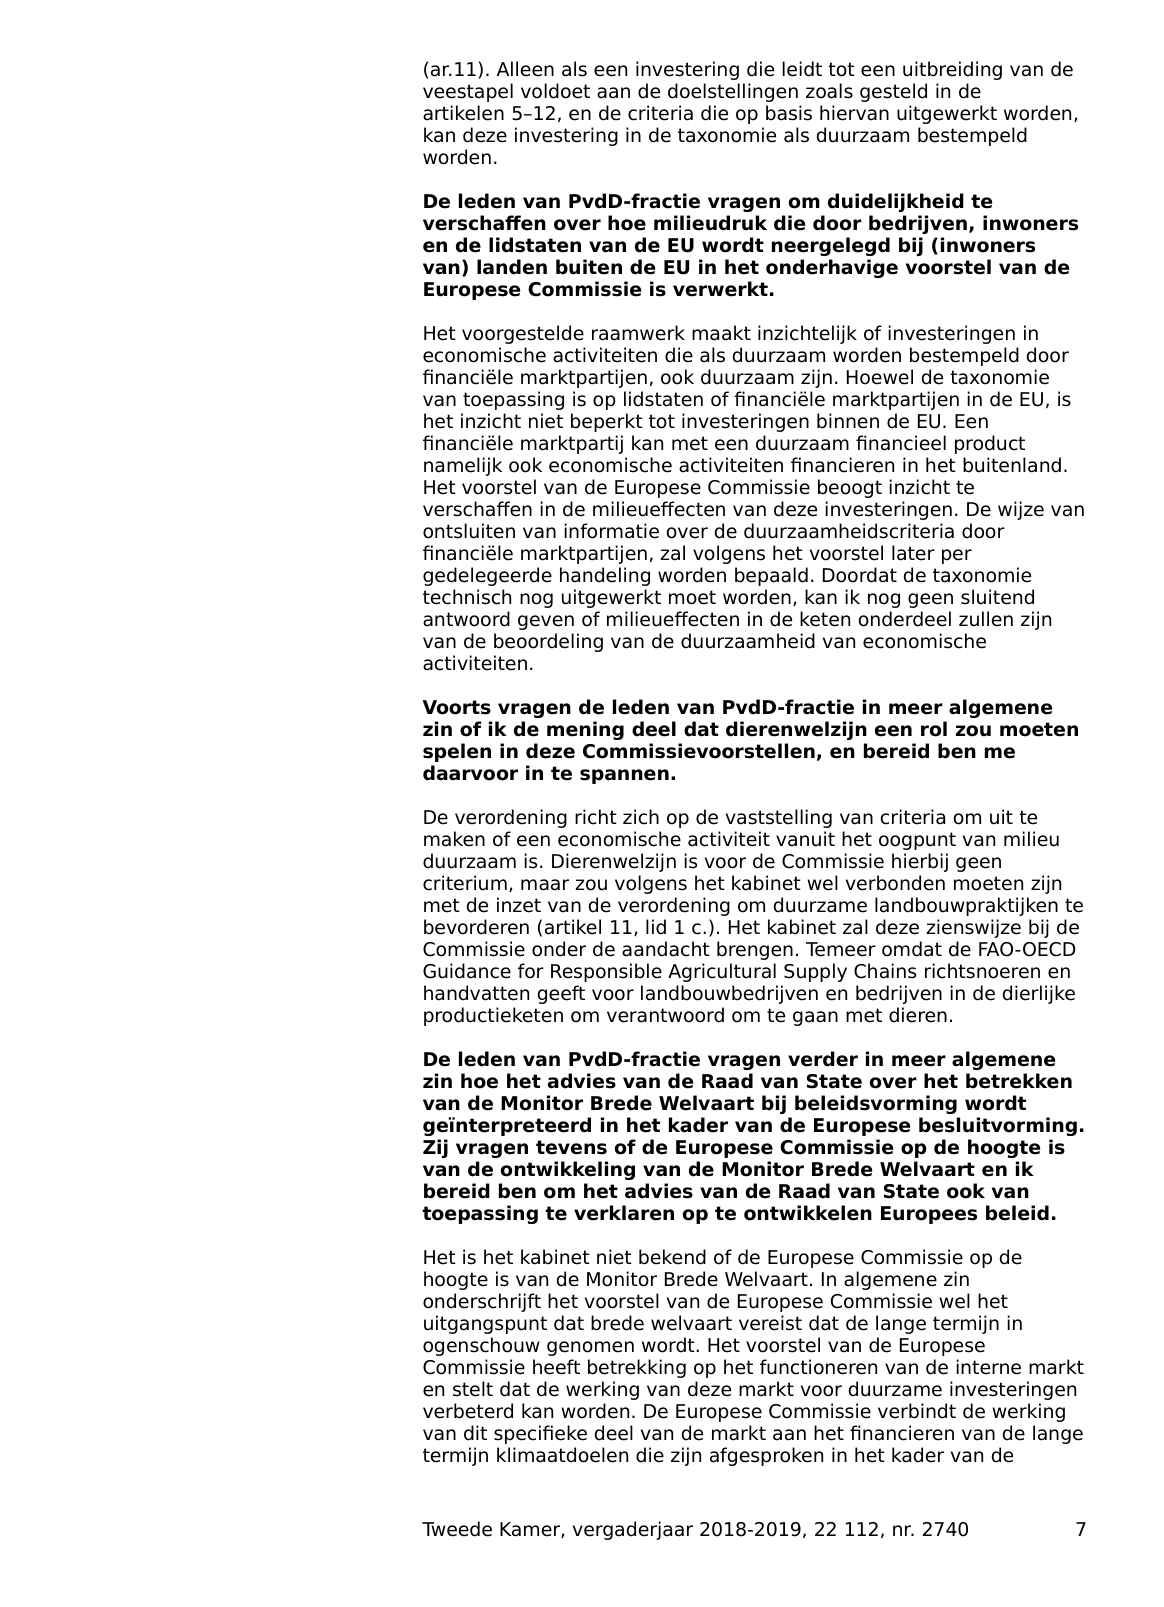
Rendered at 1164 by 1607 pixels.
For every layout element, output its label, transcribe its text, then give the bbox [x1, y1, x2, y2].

text De leden van PvdD-fractie vragen om duidelijkheid te verschaffen over hoe milieudruk die door bedrijven, inwoners en de lidstaten van de EU wordt neergelegd bij (inwoners van) landen buiten de EU in het onderhavige voorstel van de Europese Commissie is verwerkt. [422, 191, 1087, 301]
text De leden van PvdD-fractie vragen verder in meer algemene zin hoe het advies van de Raad van State over het betrekken van de Monitor Brede Welvaart bij beleidsvorming wordt geïnterpreteerd in het kader van de Europese besluitvorming. Zij vragen tevens of de Europese Commissie op de hoogte is van de ontwikkeling van de Monitor Brede Welvaart en ik bereid ben om het advies van de Raad van State ook van toepassing te verklaren op te ontwikkelen Europees beleid. [422, 1049, 1087, 1225]
text De verordening richt zich op de vaststelling van criteria om uit te maken of een economische activiteit vanuit het oogpunt van milieu duurzaam is. Dierenwelzijn is voor de Commissie hierbij geen criterium, maar zou volgens het kabinet wel verbonden moeten zijn met de inzet van de verordening om duurzame landbouwpraktijken te bevorderen (artikel 11, lid 1 c.). Het kabinet zal deze zienswijze bij de Commissie onder de aandacht brengen. Temeer omdat de FAO-OECD Guidance for Responsible Agricultural Supply Chains richtsnoeren en handvatten geeft voor landbouwbedrijven en bedrijven in de dierlijke productieketen om verantwoord om te gaan met dieren. [422, 807, 1087, 1027]
text Het voorgestelde raamwerk maakt inzichtelijk of investeringen in economische activiteiten die als duurzaam worden bestempeld door financiële marktpartijen, ook duurzaam zijn. Hoewel de taxonomie van toepassing is op lidstaten of financiële marktpartijen in de EU, is het inzicht niet beperkt tot investeringen binnen de EU. Een financiële marktpartij kan met een duurzaam financieel product namelijk ook economische activiteiten financieren in het buitenland. Het voorstel van de Europese Commissie beoogt inzicht te verschaffen in de milieueffecten van deze investeringen. De wijze van ontsluiten van informatie over de duurzaamheidscriteria door financiële marktpartijen, zal volgens het voorstel later per gedelegeerde handeling worden bepaald. Doordat de taxonomie technisch nog uitgewerkt moet worden, kan ik nog geen sluitend antwoord geven of milieueffecten in de keten onderdeel zullen zijn van de beoordeling van de duurzaamheid van economische activiteiten. [422, 323, 1087, 675]
text Voorts vragen de leden van PvdD-fractie in meer algemene zin of ik de mening deel dat dierenwelzijn een rol zou moeten spelen in deze Commissievoorstellen, en bereid ben me daarvoor in te spannen. [422, 697, 1087, 785]
text Het is het kabinet niet bekend of de Europese Commissie op de hoogte is van de Monitor Brede Welvaart. In algemene zin onderschrijft het voorstel van de Europese Commissie wel het uitgangspunt dat brede welvaart vereist dat de lange termijn in ogenschouw genomen wordt. Het voorstel van de Europese Commissie heeft betrekking op het functioneren van de interne markt en stelt dat de werking van deze markt voor duurzame investeringen verbeterd kan worden. De Europese Commissie verbindt de werking van dit specifieke deel van de markt aan het financieren van de lange termijn klimaatdoelen die zijn afgesproken in het kader van de [422, 1247, 1087, 1467]
text (ar.11). Alleen als een investering die leidt tot een uitbreiding van de veestapel voldoet aan de doelstellingen zoals gesteld in de artikelen 5–12, en de criteria die op basis hiervan uitgewerkt worden, kan deze investering in de taxonomie als duurzaam bestempeld worden. [422, 59, 1087, 169]
